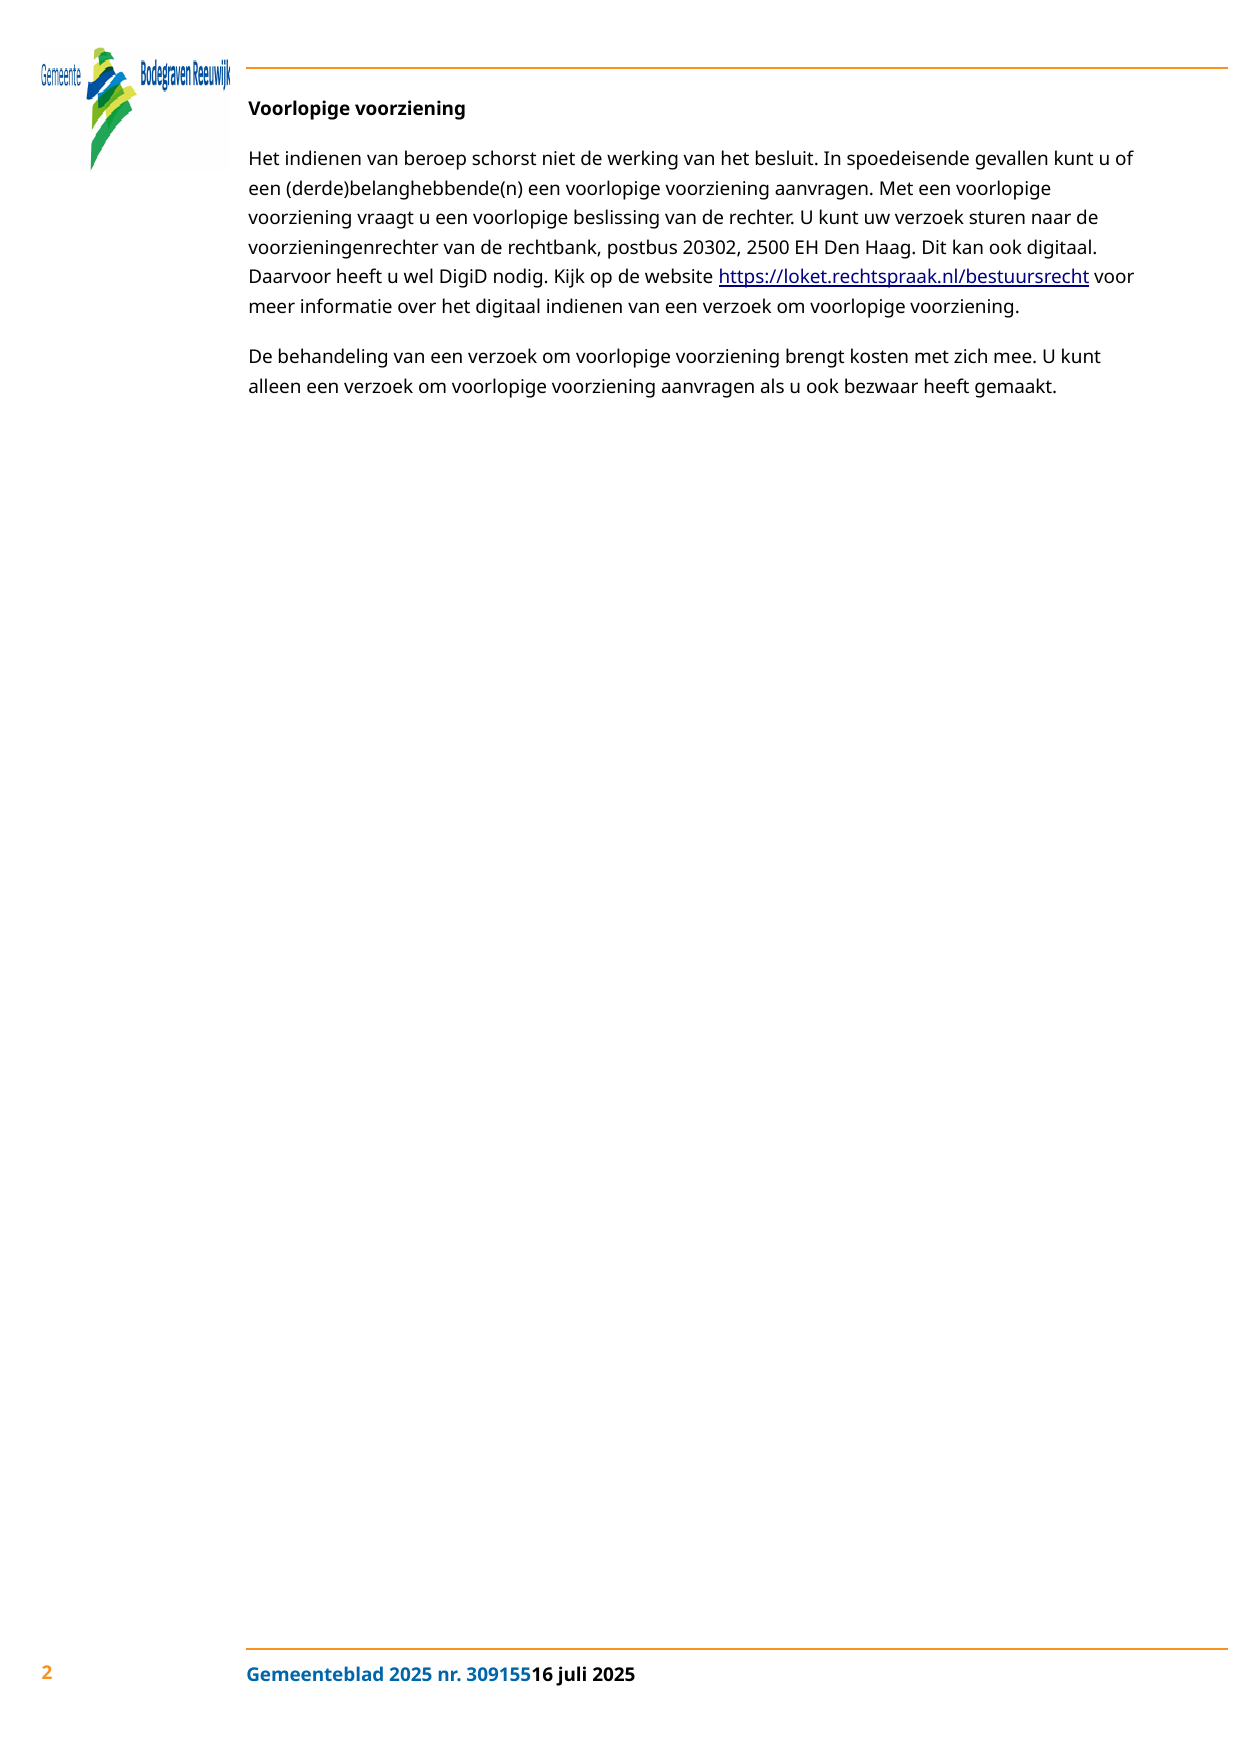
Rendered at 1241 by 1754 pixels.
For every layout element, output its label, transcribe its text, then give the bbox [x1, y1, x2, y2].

text De behandeling van een verzoek om voorlopige voorziening brengt kosten met zich mee. U kunt alleen een verzoek om voorlopige voorziening aanvragen als u ook bezwaar heeft gemaakt. [248, 343, 1152, 399]
text Het indienen van beroep schorst niet de werking van het besluit. In spoedeisende gevallen kunt u of een (derde)belanghebbende(n) een voorlopige voorziening aanvragen. Met een voorlopige voorziening vraagt u een voorlopige beslissing van de rechter. U kunt uw verzoek sturen naar de voorzieningenrechter van de rechtbank, postbus 20302, 2500 EH Den Haag. Dit kan ook digitaal. Daarvoor heeft u wel DigiD nodig. Kijk op de website https://loket.rechtspraak.nl/bestuursrecht voor meer informatie over het digitaal indienen van een verzoek om voorlopige voorziening. [248, 145, 1152, 319]
text Voorlopige voorziening [248, 95, 1152, 121]
picture [41, 47, 231, 172]
